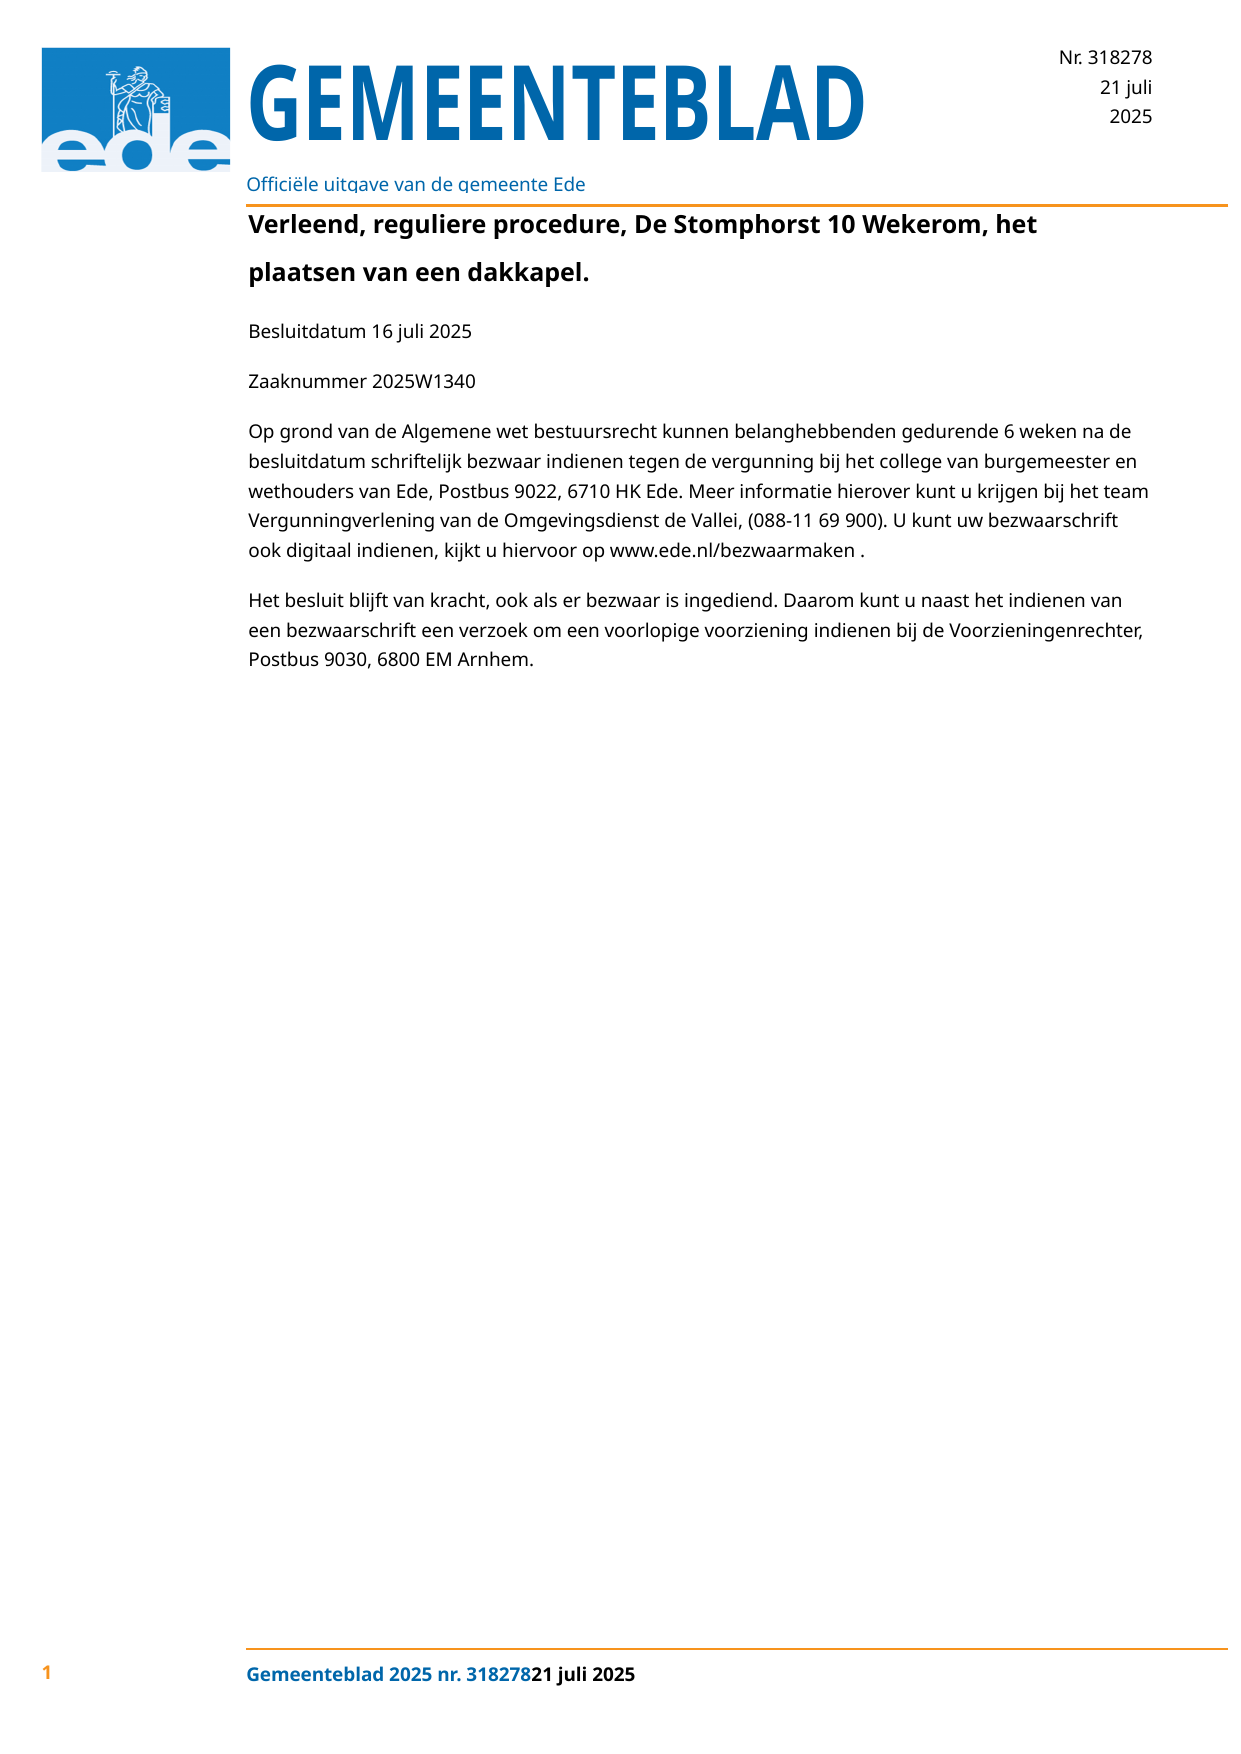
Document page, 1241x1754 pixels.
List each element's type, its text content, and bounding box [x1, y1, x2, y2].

text Het besluit blijft van kracht, ook als er bezwaar is ingediend. Daarom kunt u naast het indienen van een bezwaarschrift een verzoek om een voorlopige voorziening indienen bij de Voorzieningenrechter, Postbus 9030, 6800 EM Arnhem. [248, 587, 1152, 672]
text Verleend, reguliere procedure, De Stomphorst 10 Wekerom, het plaatsen van een dakkapel. [248, 207, 1152, 288]
text Op grond van de Algemene wet bestuursrecht kunnen belanghebbenden gedurende 6 weken na de besluitdatum schriftelijk bezwaar indienen tegen de vergunning bij het college van burgemeester en wethouders van Ede, Postbus 9022, 6710 HK Ede. Meer informatie hierover kunt u krijgen bij het team Vergunningverlening van de Omgevingsdienst de Vallei, (088-11 69 900). U kunt uw bezwaarschrift ook digitaal indienen, kijkt u hiervoor op www.ede.nl/bezwaarmaken . [248, 419, 1152, 563]
picture [41, 47, 231, 172]
text Besluitdatum 16 juli 2025 [248, 318, 1152, 344]
text Zaaknummer 2025W1340 [248, 368, 1152, 394]
